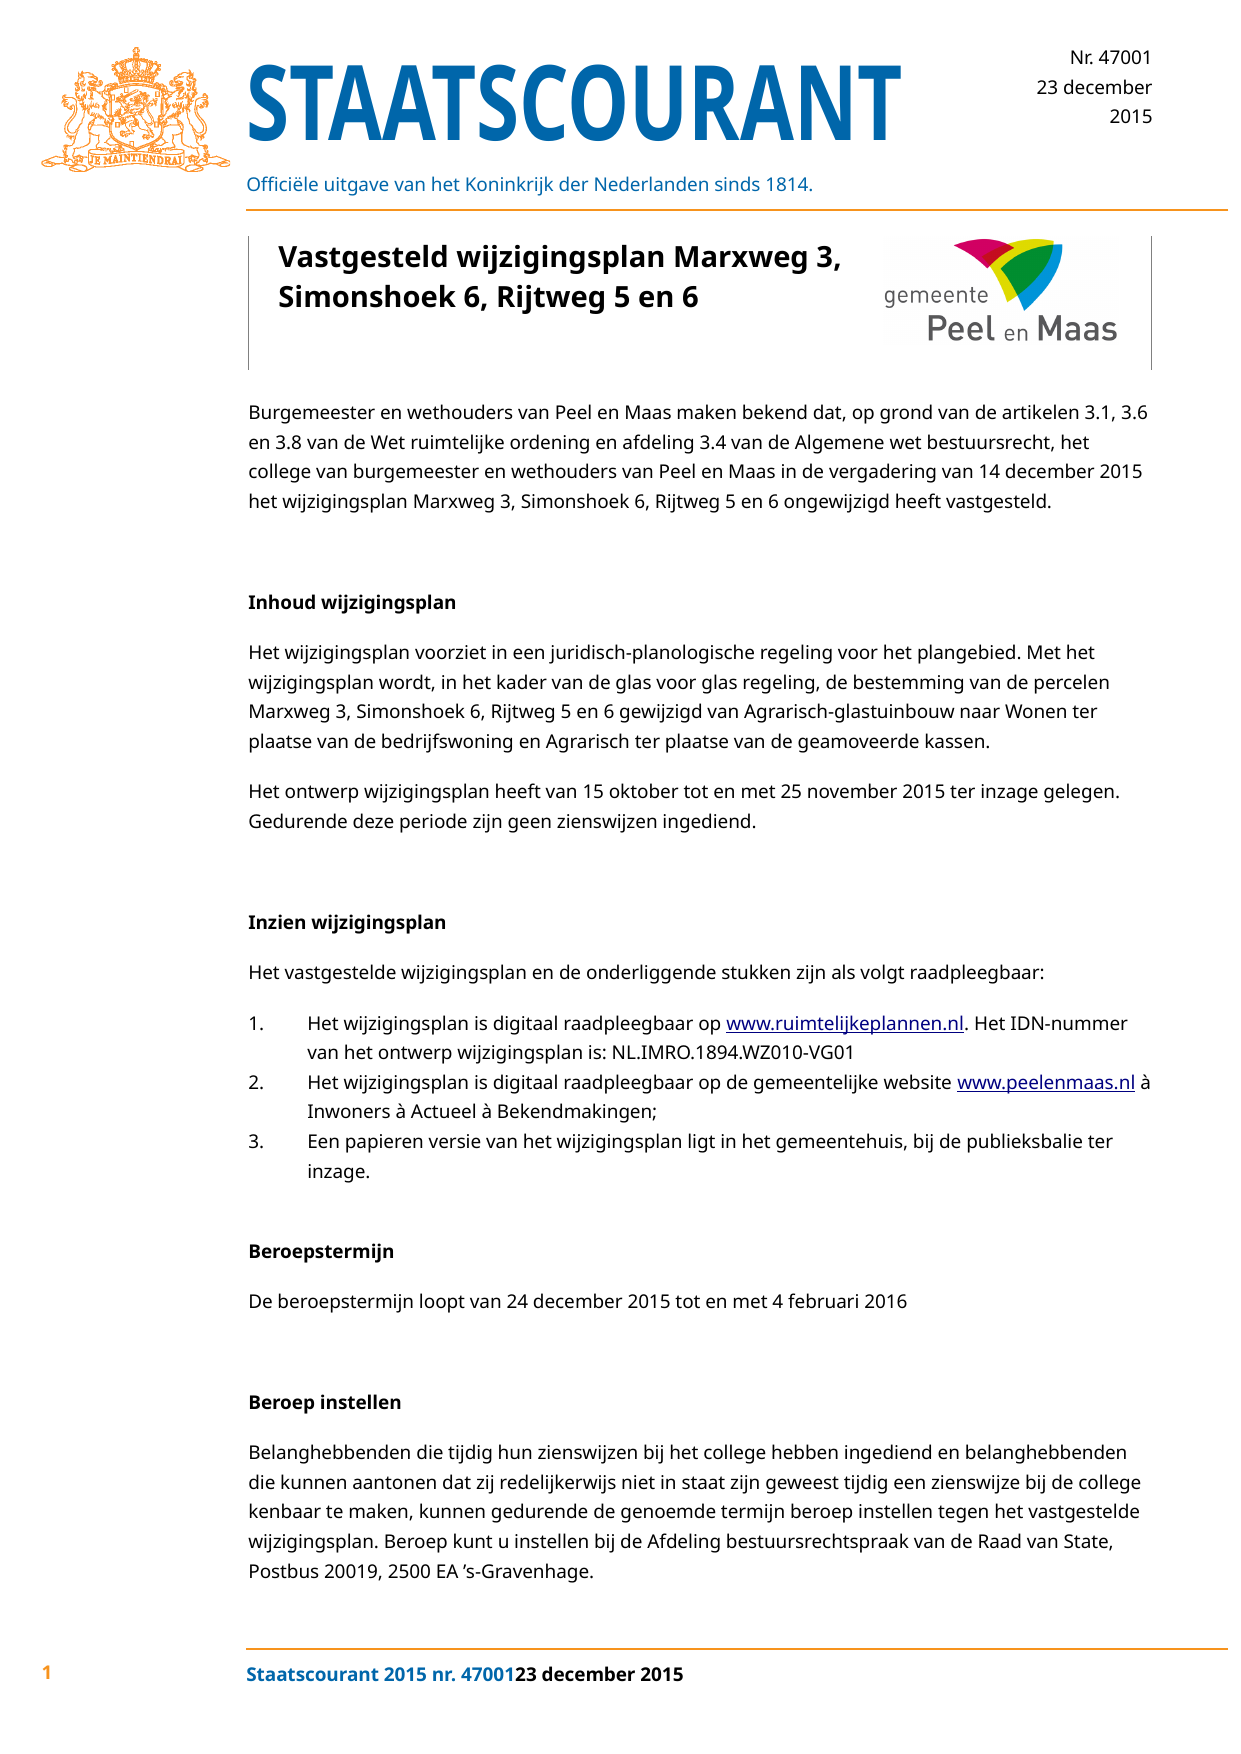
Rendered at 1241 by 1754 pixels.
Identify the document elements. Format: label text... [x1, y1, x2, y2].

picture [41, 47, 231, 172]
text Burgemeester en wethouders van Peel en Maas maken bekend dat, op grond van de artikelen 3.1, 3.6 en 3.8 van de Wet ruimtelijke ordening en afdeling 3.4 van de Algemene wet bestuursrecht, het college van burgemeester en wethouders van Peel en Maas in de vergadering van 14 december 2015 het wijzigingsplan Marxweg 3, Simonshoek 6, Rijtweg 5 en 6 ongewijzigd heeft vastgesteld. [248, 399, 1152, 514]
picture [882, 236, 1119, 345]
text Inhoud wijzigingsplan [248, 589, 1152, 615]
text Inzien wijzigingsplan [248, 909, 1152, 935]
list Een papieren versie van het wijzigingsplan ligt in het gemeentehuis, bij de publieksbalie ter inzage. [248, 1128, 1152, 1183]
text Het ontwerp wijzigingsplan heeft van 15 oktober tot en met 25 november 2015 ter inzage gelegen. Gedurende deze periode zijn geen zienswijzen ingediend. [248, 779, 1152, 834]
text De beroepstermijn loopt van 24 december 2015 tot en met 4 februari 2016 [248, 1288, 1152, 1314]
text Het wijzigingsplan voorziet in een juridisch-planologische regeling voor het plangebied. Met het wijzigingsplan wordt, in het kader van de glas voor glas regeling, de bestemming van de percelen Marxweg 3, Simonshoek 6, Rijtweg 5 en 6 gewijzigd van Agrarisch-glastuinbouw naar Wonen ter plaatse van de bedrijfswoning en Agrarisch ter plaatse van de geamoveerde kassen. [248, 639, 1152, 754]
list Het wijzigingsplan is digitaal raadpleegbaar op de gemeentelijke website www.peelenmaas.nl à Inwoners à Actueel à Bekendmakingen; [248, 1069, 1152, 1124]
table_header Vastgesteld wijzigingsplan Marxweg 3, Simonshoek 6, Rijtweg 5 en 6 [249, 236, 850, 370]
table_header [850, 236, 1151, 370]
list Het wijzigingsplan is digitaal raadpleegbaar op www.ruimtelijkeplannen.nl. Het IDN-nummer van het ontwerp wijzigingsplan is: NL.IMRO.1894.WZ010-VG01 [248, 1010, 1152, 1065]
text Het vastgestelde wijzigingsplan en de onderliggende stukken zijn als volgt raadpleegbaar: [248, 959, 1152, 985]
text Beroep instellen [248, 1389, 1152, 1415]
text Belanghebbenden die tijdig hun zienswijzen bij het college hebben ingediend en belanghebbenden die kunnen aantonen dat zij redelijkerwijs niet in staat zijn geweest tijdig een zienswijze bij de college kenbaar te maken, kunnen gedurende de genoemde termijn beroep instellen tegen het vastgestelde wijzigingsplan. Beroep kunt u instellen bij de Afdeling bestuursrechtspraak van de Raad van State, Postbus 20019, 2500 EA ’s-Gravenhage. [248, 1439, 1152, 1583]
text Beroepstermijn [248, 1238, 1152, 1263]
